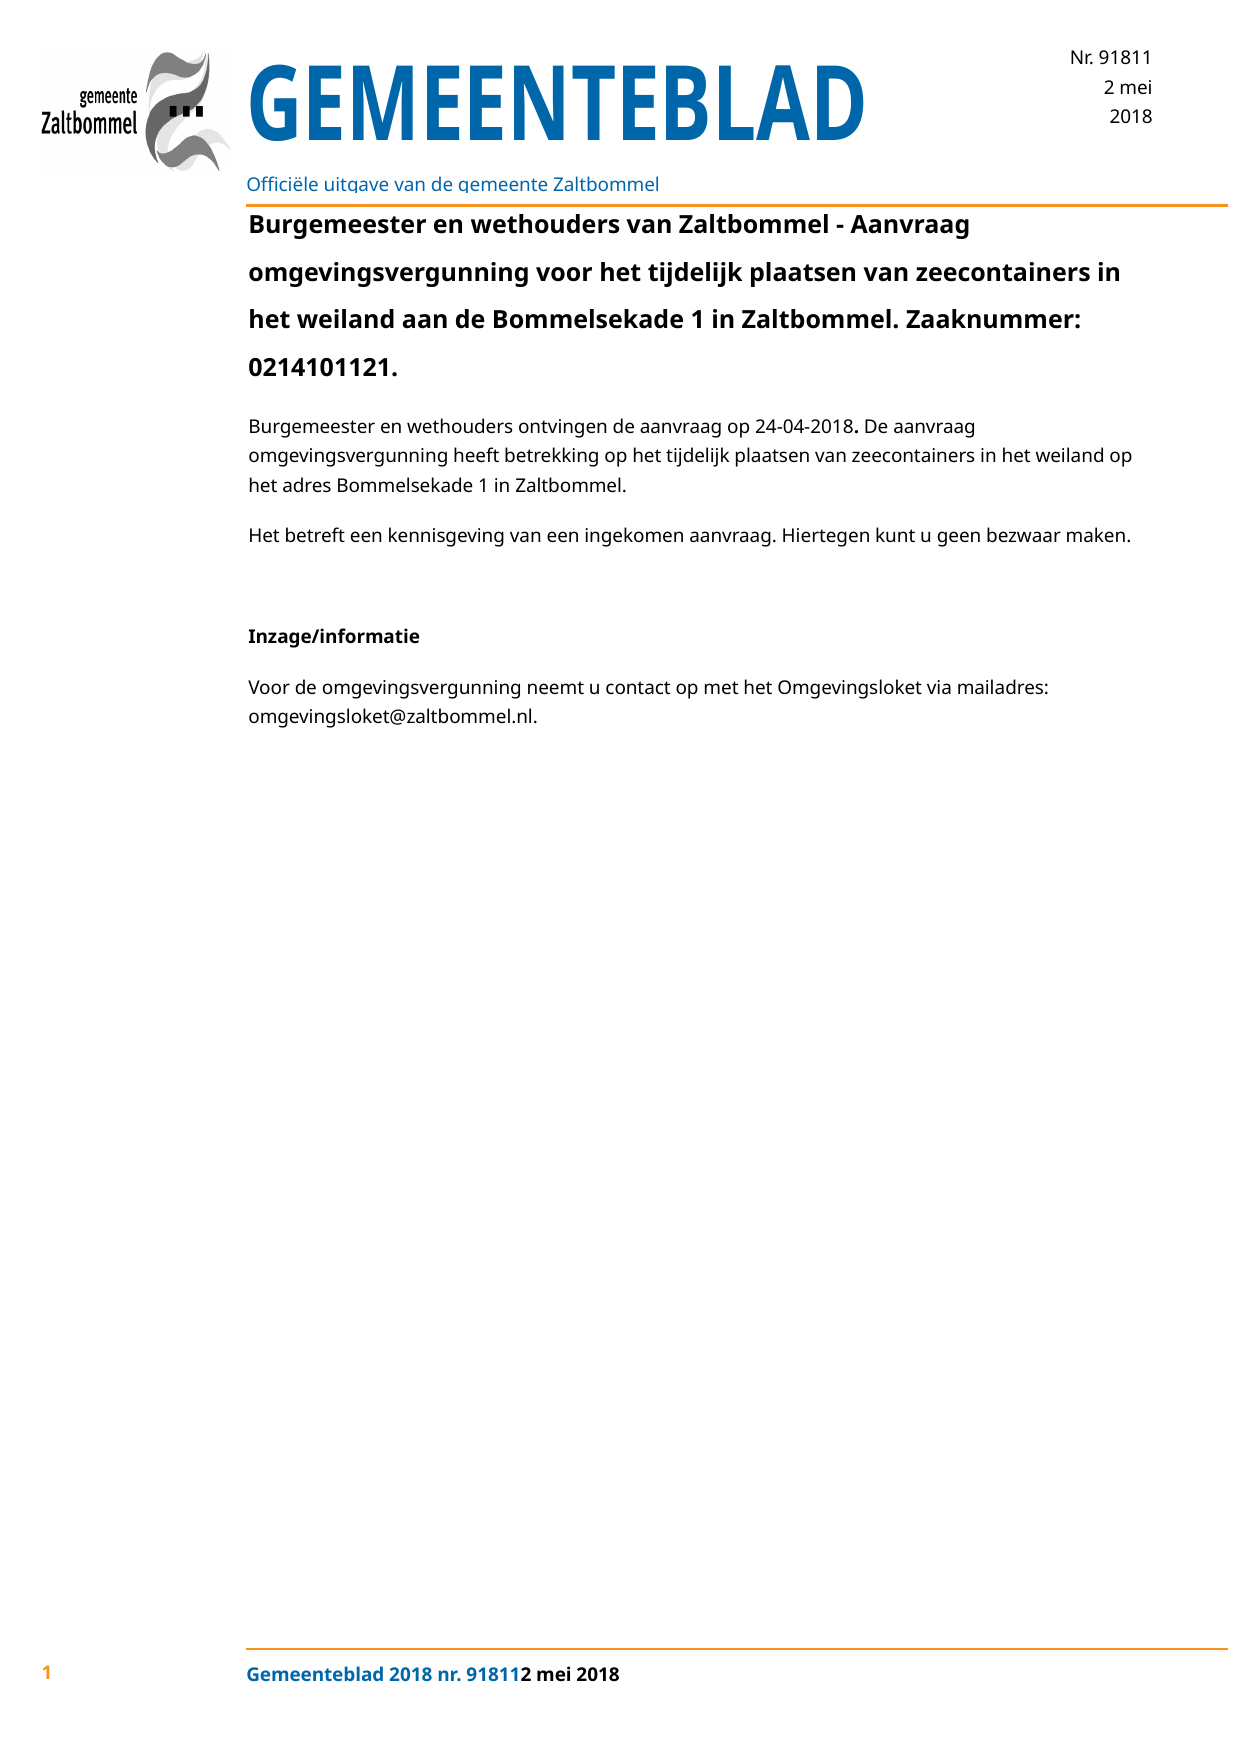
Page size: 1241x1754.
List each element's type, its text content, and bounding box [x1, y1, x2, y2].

picture [41, 47, 231, 172]
text Het betreft een kennisgeving van een ingekomen aanvraag. Hiertegen kunt u geen bezwaar maken. [248, 523, 1152, 548]
text Burgemeester en wethouders van Zaltbommel - Aanvraag omgevingsvergunning voor het tijdelijk plaatsen van zeecontainers in het weiland aan de Bommelsekade 1 in Zaltbommel. Zaaknummer: 0214101121. [248, 207, 1152, 384]
text Inzage/informatie [248, 623, 1152, 649]
text Burgemeester en wethouders ontvingen de aanvraag op 24-04-2018. De aanvraag omgevingsvergunning heeft betrekking op het tijdelijk plaatsen van zeecontainers in het weiland op het adres Bommelsekade 1 in Zaltbommel. [248, 413, 1152, 498]
text Voor de omgevingsvergunning neemt u contact op met het Omgevingsloket via mailadres: omgevingsloket@zaltbommel.nl. [248, 674, 1152, 729]
